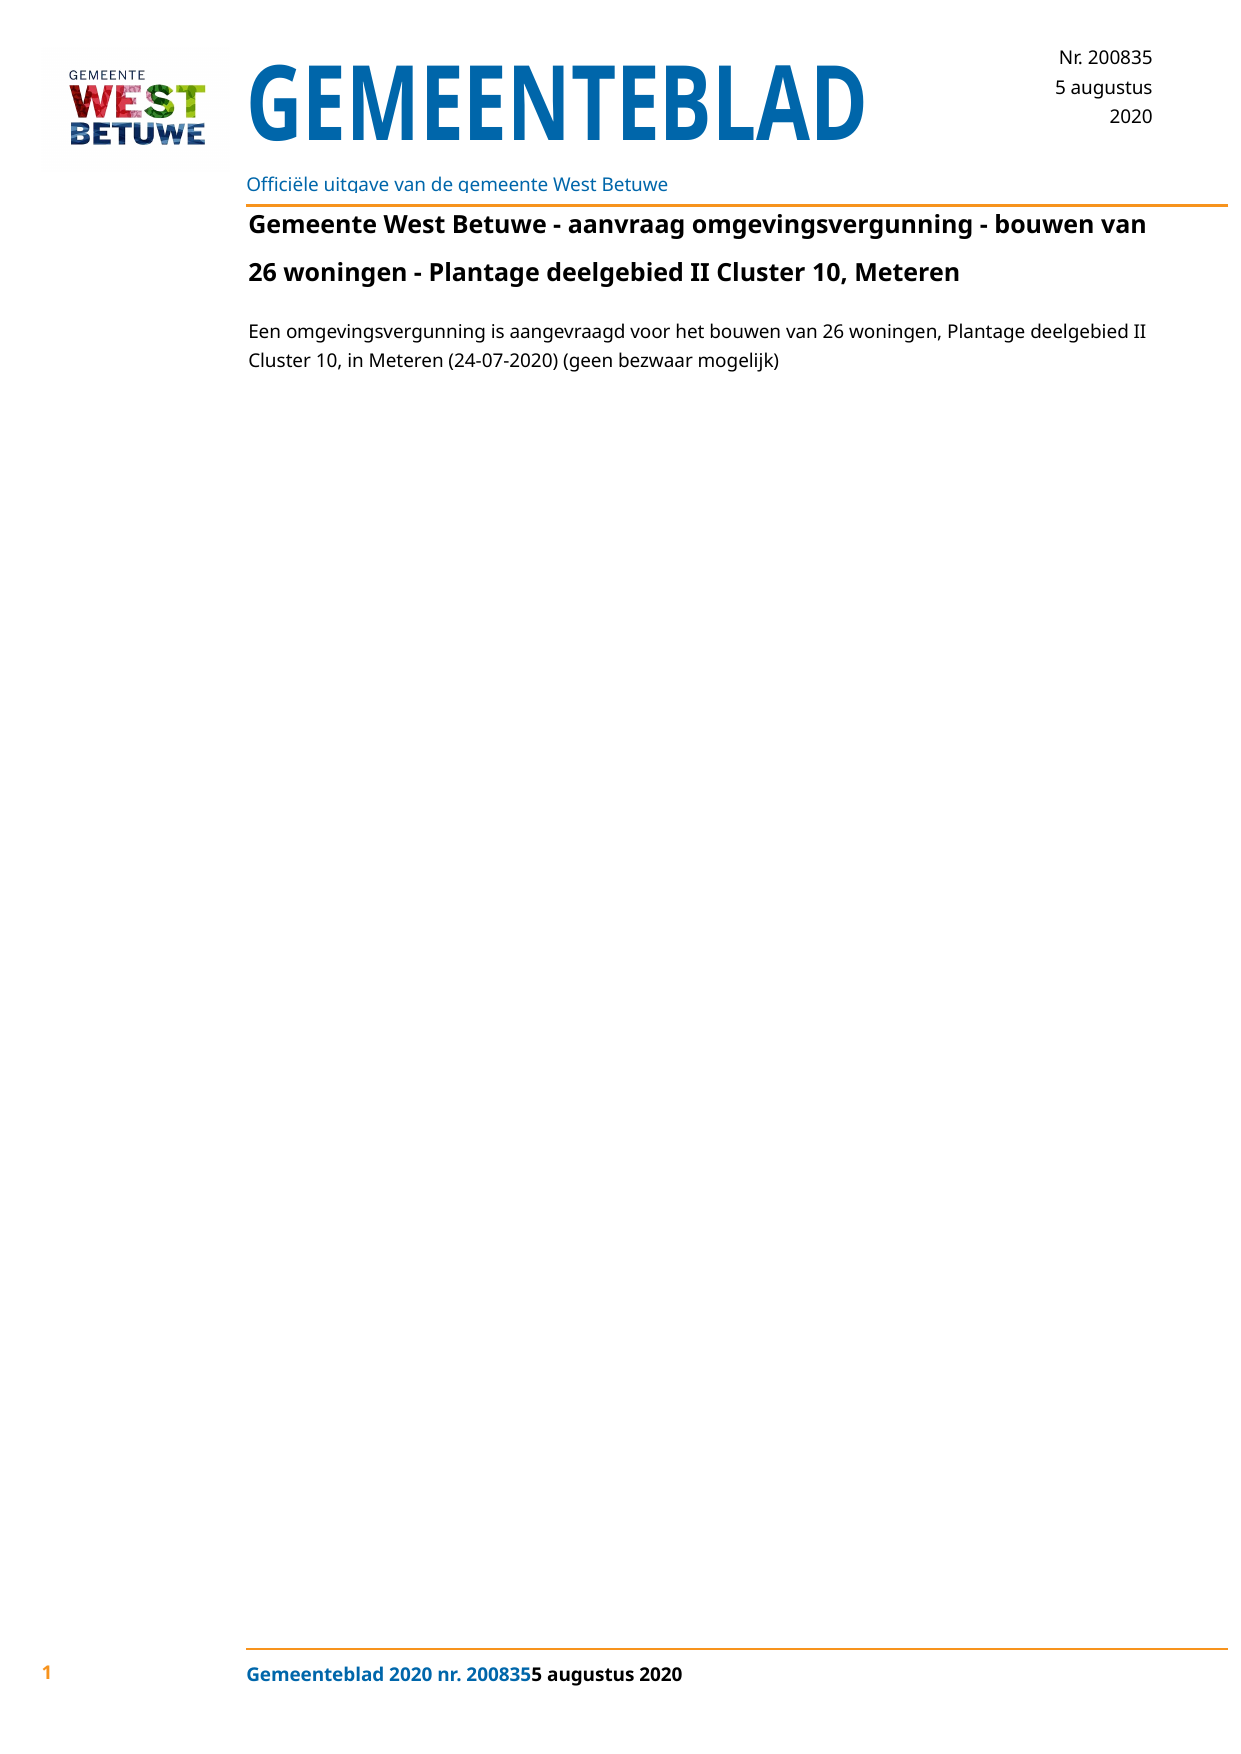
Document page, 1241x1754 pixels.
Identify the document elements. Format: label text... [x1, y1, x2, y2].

text Een omgevingsvergunning is aangevraagd voor het bouwen van 26 woningen, Plantage deelgebied II Cluster 10, in Meteren (24-07-2020) (geen bezwaar mogelijk) [248, 318, 1152, 373]
text Gemeente West Betuwe - aanvraag omgevingsvergunning - bouwen van 26 woningen - Plantage deelgebied II Cluster 10, Meteren [248, 207, 1152, 288]
picture [41, 47, 231, 172]
